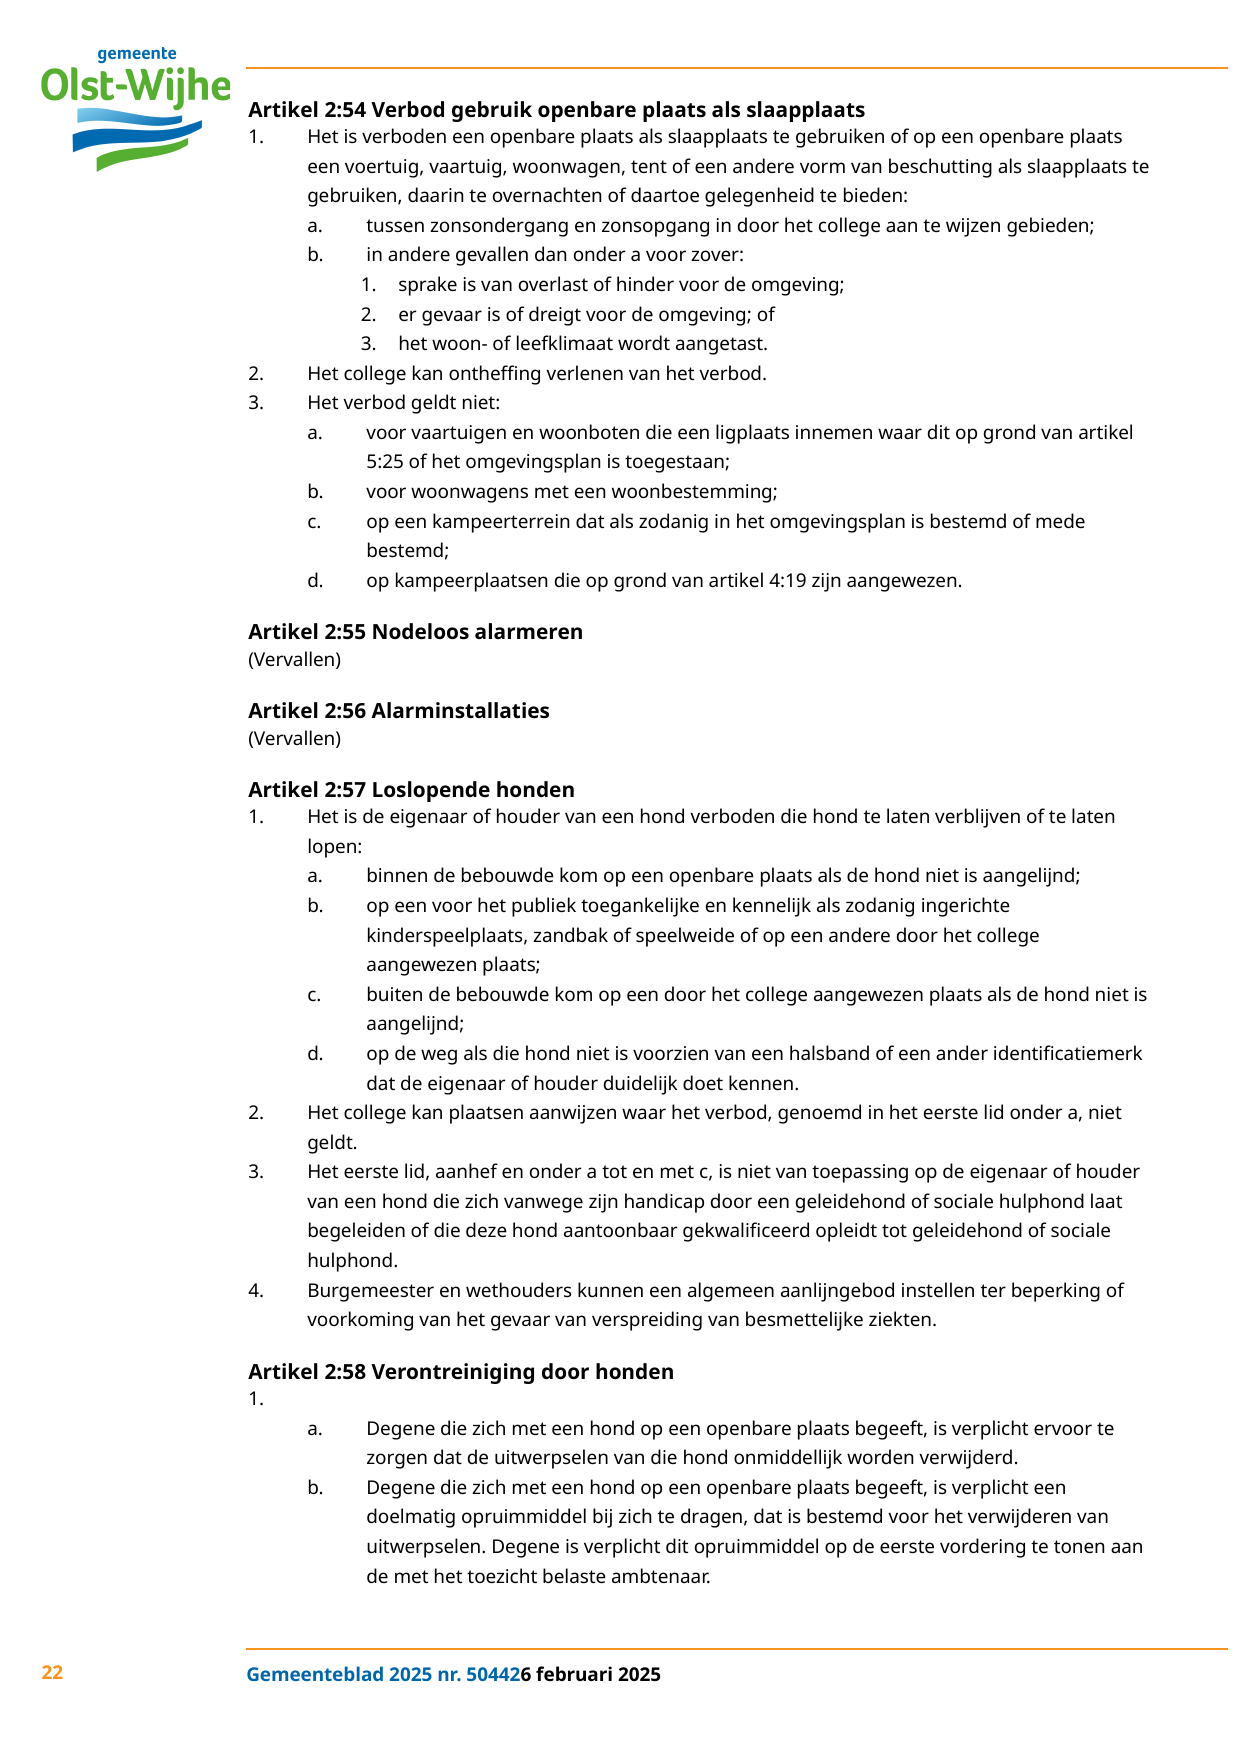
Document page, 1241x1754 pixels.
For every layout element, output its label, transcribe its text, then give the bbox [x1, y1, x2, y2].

list sprake is van overlast of hinder voor de omgeving; [361, 271, 1152, 297]
list op de weg als die hond niet is voorzien van een halsband of een ander identificatiemerk dat de eigenaar of houder duidelijk doet kennen. [307, 1040, 1152, 1096]
list Het verbod geldt niet: [248, 389, 1152, 415]
list voor woonwagens met een woonbestemming; [307, 478, 1152, 504]
list er gevaar is of dreigt voor de omgeving; of [361, 301, 1152, 326]
text Artikel 2:57 Loslopende honden [248, 775, 1152, 803]
list op kampeerplaatsen die op grond van artikel 4:19 zijn aangewezen. [307, 567, 1152, 593]
list Het eerste lid, aanhef en onder a tot en met c, is niet van toepassing op de eigenaar of houder van een hond die zich vanwege zijn handicap door een geleidehond of sociale hulphond laat begeleiden of die deze hond aantoonbaar gekwalificeerd opleidt tot geleidehond of sociale hulphond. [248, 1158, 1152, 1273]
list buiten de bebouwde kom op een door het college aangewezen plaats als de hond niet is aangelijnd; [307, 981, 1152, 1036]
list Degene die zich met een hond op een openbare plaats begeeft, is verplicht ervoor te zorgen dat de uitwerpselen van die hond onmiddellijk worden verwijderd. [307, 1415, 1152, 1470]
list voor vaartuigen en woonboten die een ligplaats innemen waar dit op grond van artikel 5:25 of het omgevingsplan is toegestaan; [307, 419, 1152, 474]
list Het is verboden een openbare plaats als slaapplaats te gebruiken of op een openbare plaats een voertuig, vaartuig, woonwagen, tent of een andere vorm van beschutting als slaapplaats te gebruiken, daarin te overnachten of daartoe gelegenheid te bieden: [248, 123, 1152, 208]
list op een voor het publiek toegankelijke en kennelijk als zodanig ingerichte kinderspeelplaats, zandbak of speelweide of op een andere door het college aangewezen plaats; [307, 892, 1152, 977]
list in andere gevallen dan onder a voor zover: [307, 242, 1152, 267]
list op een kampeerterrein dat als zodanig in het omgevingsplan is bestemd of mede bestemd; [307, 508, 1152, 563]
text (Vervallen) [248, 725, 1152, 750]
list het woon- of leefklimaat wordt aangetast. [361, 330, 1152, 356]
picture [41, 47, 231, 172]
list tussen zonsondergang en zonsopgang in door het college aan te wijzen gebieden; [307, 212, 1152, 238]
text Artikel 2:54 Verbod gebruik openbare plaats als slaapplaats [248, 95, 1152, 123]
text Artikel 2:56 Alarminstallaties [248, 696, 1152, 725]
text Artikel 2:55 Nodeloos alarmeren [248, 617, 1152, 646]
list binnen de bebouwde kom op een openbare plaats als de hond niet is aangelijnd; [307, 863, 1152, 888]
text Artikel 2:58 Verontreiniging door honden [248, 1357, 1152, 1385]
list Degene die zich met een hond op een openbare plaats begeeft, is verplicht een doelmatig opruimmiddel bij zich te dragen, dat is bestemd voor het verwijderen van uitwerpselen. Degene is verplicht dit opruimmiddel op de eerste vordering te tonen aan de met het toezicht belaste ambtenaar. [307, 1474, 1152, 1588]
list Het college kan plaatsen aanwijzen waar het verbod, genoemd in het eerste lid onder a, niet geldt. [248, 1099, 1152, 1155]
text (Vervallen) [248, 646, 1152, 672]
list Het college kan ontheffing verlenen van het verbod. [248, 360, 1152, 386]
list Het is de eigenaar of houder van een hond verboden die hond te laten verblijven of te laten lopen: [248, 803, 1152, 859]
list Burgemeester en wethouders kunnen een algemeen aanlijngebod instellen ter beperking of voorkoming van het gevaar van verspreiding van besmettelijke ziekten. [248, 1277, 1152, 1332]
